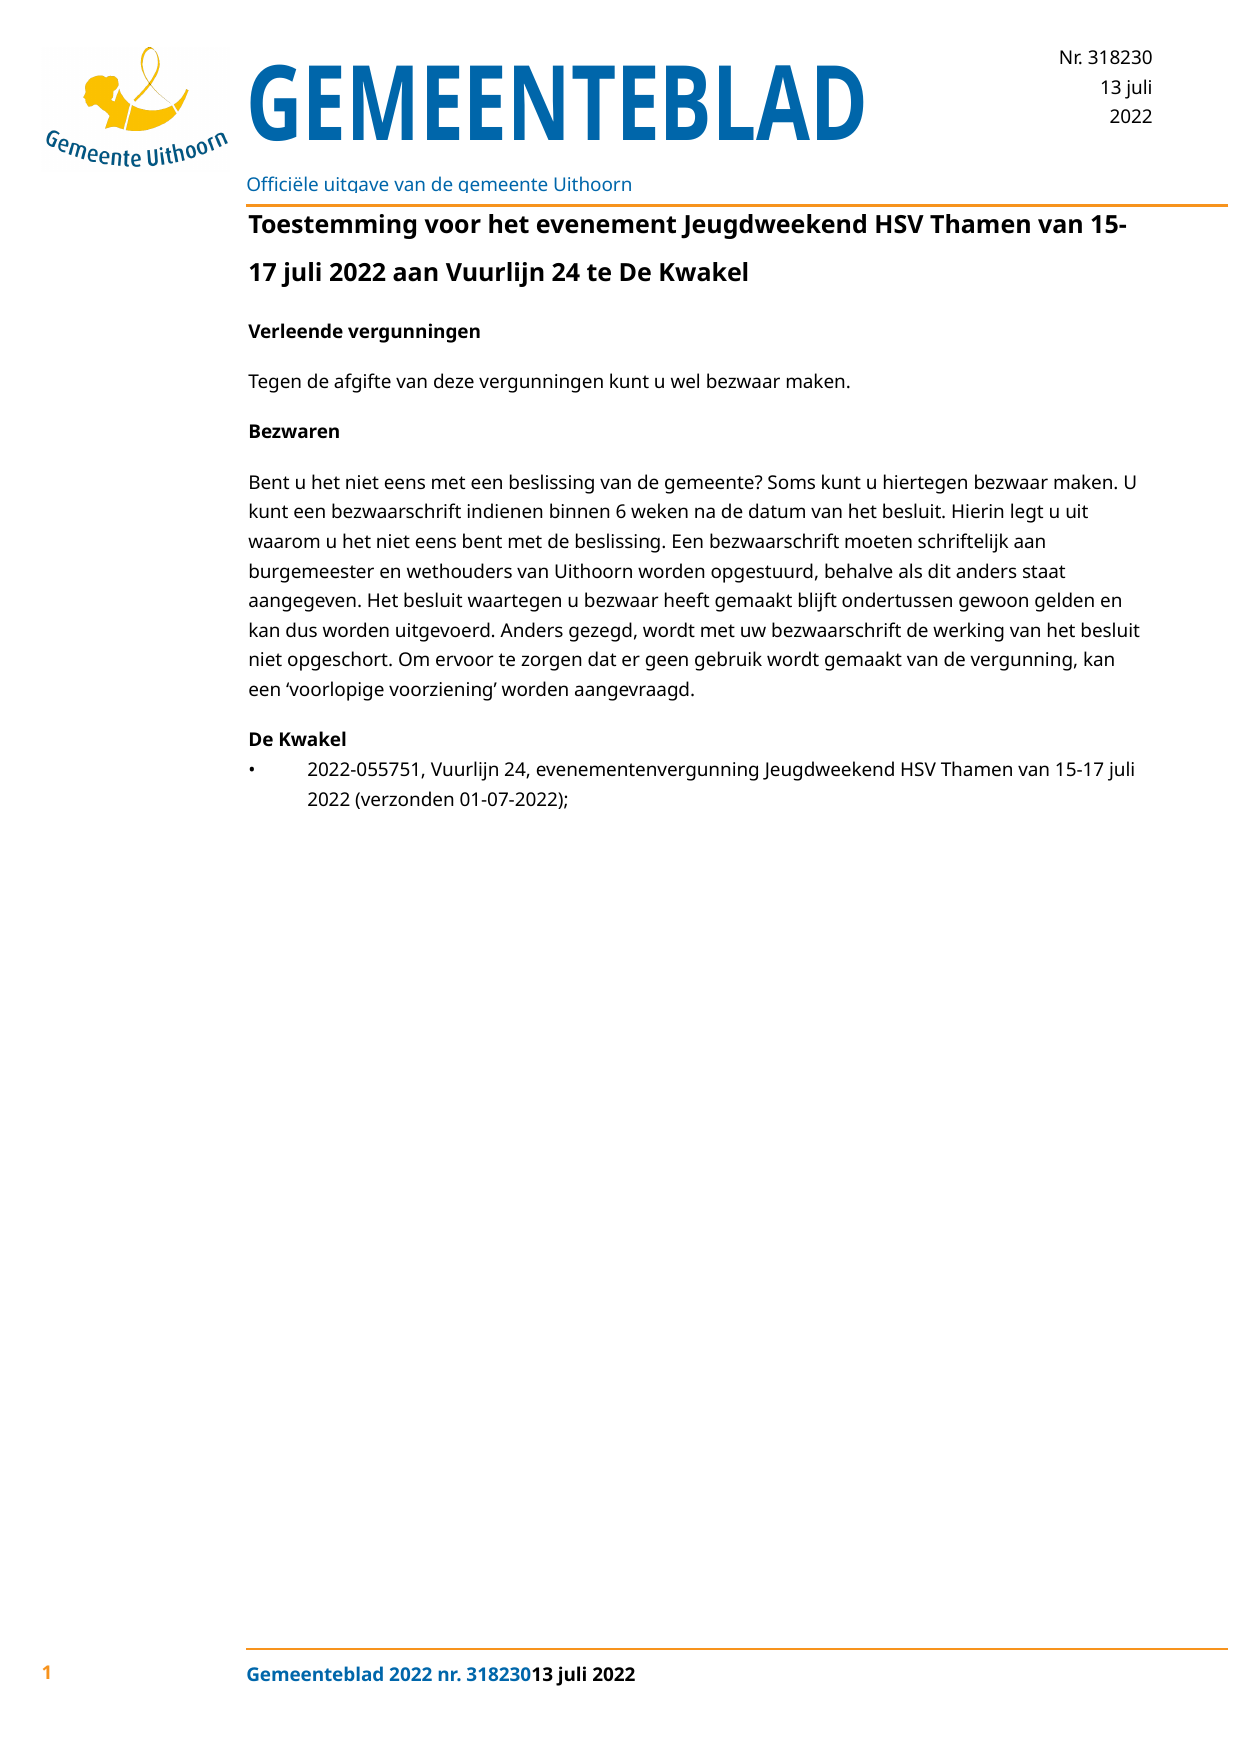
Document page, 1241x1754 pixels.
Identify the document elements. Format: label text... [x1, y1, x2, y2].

list 2022-055751, Vuurlijn 24, evenementenvergunning Jeugdweekend HSV Thamen van 15-17 juli 2022 (verzonden 01-07-2022); [248, 756, 1152, 812]
text Verleende vergunningen [248, 318, 1152, 344]
text Toestemming voor het evenement Jeugdweekend HSV Thamen van 15-17 juli 2022 aan Vuurlijn 24 te De Kwakel [248, 207, 1152, 288]
text Tegen de afgifte van deze vergunningen kunt u wel bezwaar maken. [248, 368, 1152, 394]
text De Kwakel [248, 727, 1152, 752]
picture [41, 47, 231, 172]
text Bezwaren [248, 419, 1152, 444]
text Bent u het niet eens met een beslissing van de gemeente? Soms kunt u hiertegen bezwaar maken. U kunt een bezwaarschrift indienen binnen 6 weken na de datum van het besluit. Hierin legt u uit waarom u het niet eens bent met de beslissing. Een bezwaarschrift moeten schriftelijk aan burgemeester en wethouders van Uithoorn worden opgestuurd, behalve als dit anders staat aangegeven. Het besluit waartegen u bezwaar heeft gemaakt blijft ondertussen gewoon gelden en kan dus worden uitgevoerd. Anders gezegd, wordt met uw bezwaarschrift de werking van het besluit niet opgeschort. Om ervoor te zorgen dat er geen gebruik wordt gemaakt van de vergunning, kan een ‘voorlopige voorziening’ worden aangevraagd. [248, 469, 1152, 702]
